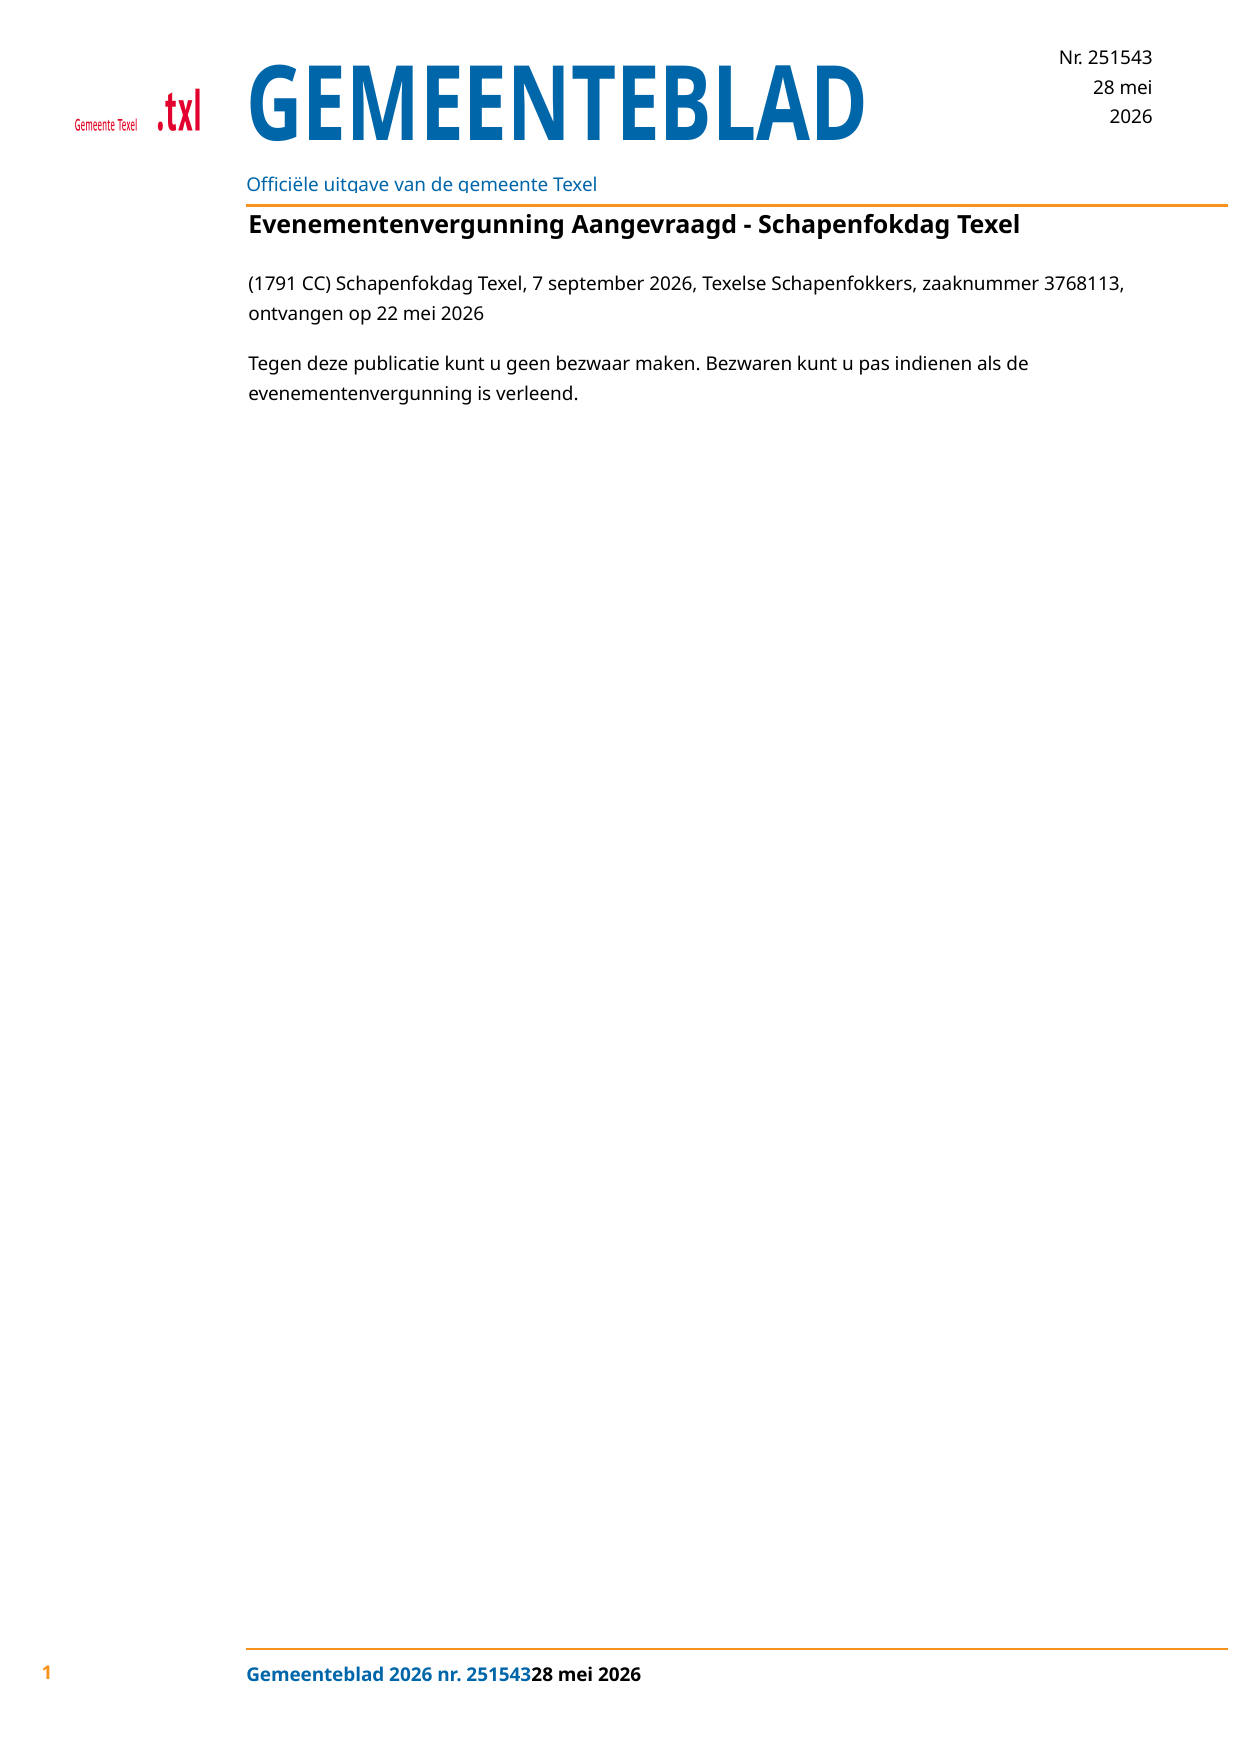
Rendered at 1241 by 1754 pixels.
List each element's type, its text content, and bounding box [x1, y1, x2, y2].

text (1791 CC) Schapenfokdag Texel, 7 september 2026, Texelse Schapenfokkers, zaaknummer 3768113, ontvangen op 22 mei 2026 [248, 270, 1152, 326]
picture [41, 47, 231, 172]
text Tegen deze publicatie kunt u geen bezwaar maken. Bezwaren kunt u pas indienen als de evenementenvergunning is verleend. [248, 350, 1152, 406]
text Evenementenvergunning Aangevraagd - Schapenfokdag Texel [248, 207, 1152, 241]
